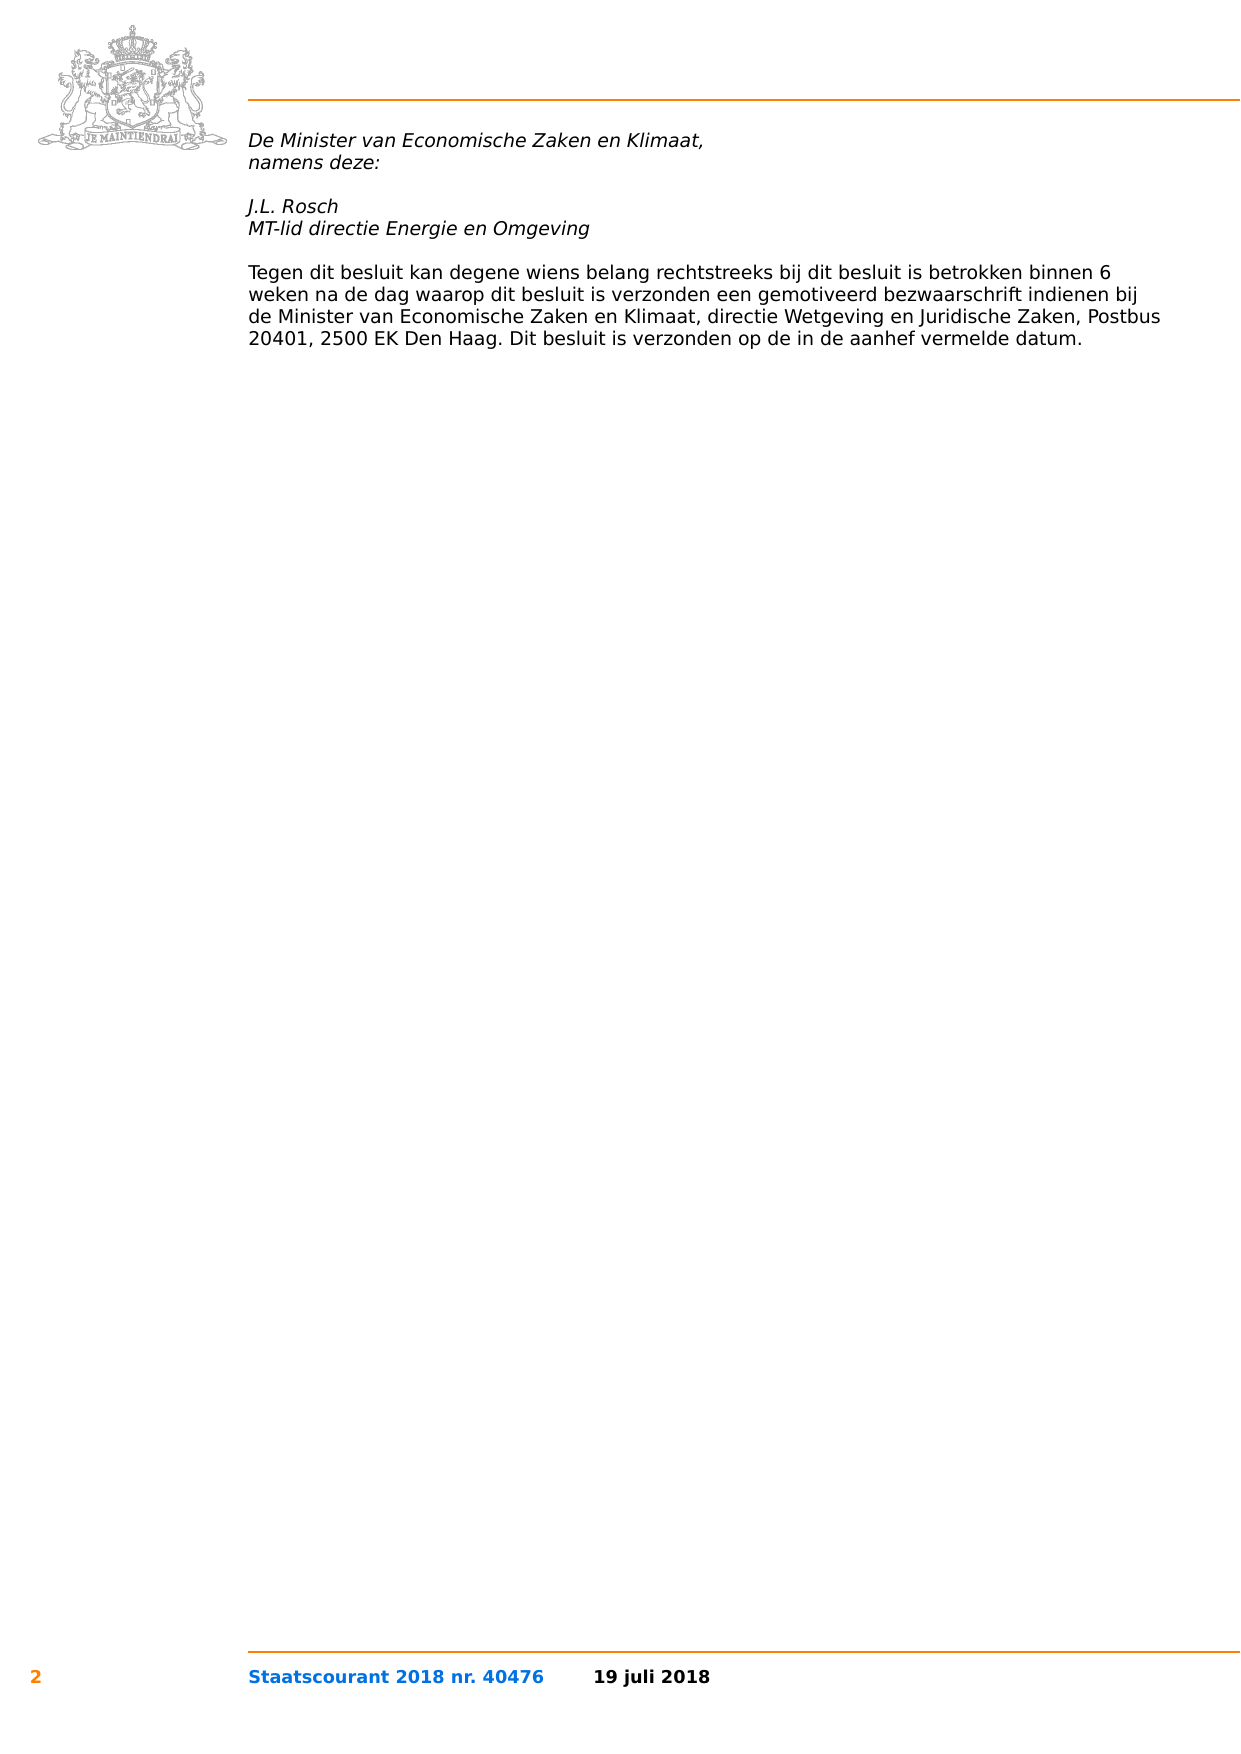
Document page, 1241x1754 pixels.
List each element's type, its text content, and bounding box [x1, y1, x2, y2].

text Tegen dit besluit kan degene wiens belang rechtstreeks bij dit besluit is betrokken binnen 6 weken na de dag waarop dit besluit is verzonden een gemotiveerd bezwaarschrift indienen bij de Minister van Economische Zaken en Klimaat, directie Wetgeving en Juridische Zaken, Postbus 20401, 2500 EK Den Haag. Dit besluit is verzonden op de in de aanhef vermelde datum. [248, 262, 1163, 349]
text De Minister van Economische Zaken en Klimaat, namens deze: J.L. Rosch MT-lid directie Energie en Omgeving [248, 130, 1163, 240]
picture [38, 25, 227, 150]
